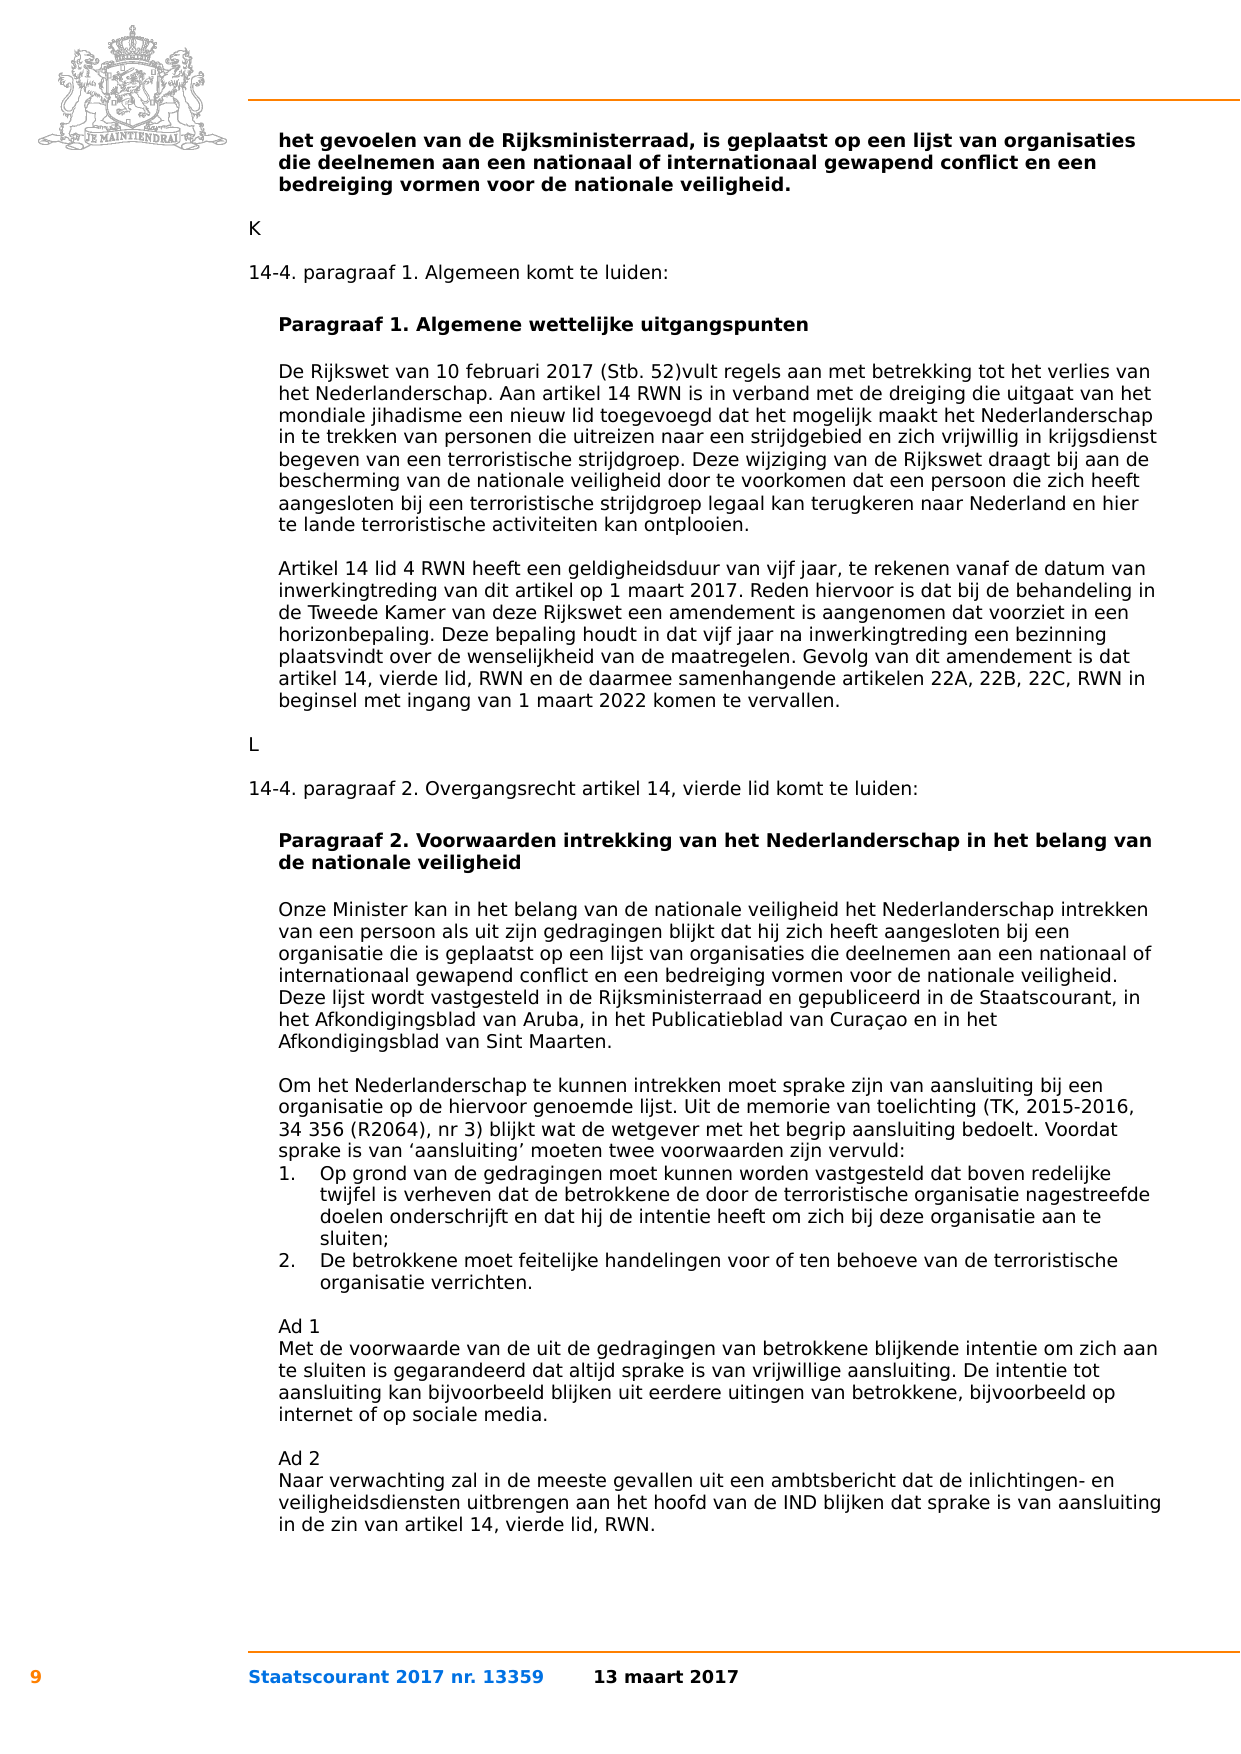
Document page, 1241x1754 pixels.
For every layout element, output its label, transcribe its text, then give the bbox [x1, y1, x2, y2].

subtitle Paragraaf 1. Algemene wettelijke uitgangspunten [278, 313, 1163, 336]
text 2. De betrokkene moet feitelijke handelingen voor of ten behoeve van de terroristische organisatie verrichten. [278, 1250, 1163, 1294]
text Ad 1 [278, 1316, 1163, 1338]
text Ad 2 [278, 1448, 1163, 1470]
text het gevoelen van de Rijksministerraad, is geplaatst op een lijst van organisaties die deelnemen aan een nationaal of internationaal gewapend conflict en een bedreiging vormen voor de nationale veiligheid. [278, 130, 1163, 196]
text De Rijkswet van 10 februari 2017 (Stb. 52)vult regels aan met betrekking tot het verlies van het Nederlanderschap. Aan artikel 14 RWN is in verband met de dreiging die uitgaat van het mondiale jihadisme een nieuw lid toegevoegd dat het mogelijk maakt het Nederlanderschap in te trekken van personen die uitreizen naar een strijdgebied en zich vrijwillig in krijgsdienst begeven van een terroristische strijdgroep. Deze wijziging van de Rijkswet draagt bij aan de bescherming van de nationale veiligheid door te voorkomen dat een persoon die zich heeft aangesloten bij een terroristische strijdgroep legaal kan terugkeren naar Nederland en hier te lande terroristische activiteiten kan ontplooien. [278, 361, 1163, 536]
text Om het Nederlanderschap te kunnen intrekken moet sprake zijn van aansluiting bij een organisatie op de hiervoor genoemde lijst. Uit de memorie van toelichting (TK, 2015-2016, 34 356 (R2064), nr 3) blijkt wat de wetgever met het begrip aansluiting bedoelt. Voordat sprake is van ‘aansluiting’ moeten twee voorwaarden zijn vervuld: [278, 1074, 1163, 1162]
text K [248, 218, 1163, 240]
picture [38, 25, 227, 150]
text L [248, 734, 1163, 756]
text Onze Minister kan in het belang van de nationale veiligheid het Nederlanderschap intrekken van een persoon als uit zijn gedragingen blijkt dat hij zich heeft aangesloten bij een organisatie die is geplaatst op een lijst van organisaties die deelnemen aan een nationaal of internationaal gewapend conflict en een bedreiging vormen voor de nationale veiligheid. Deze lijst wordt vastgesteld in de Rijksministerraad en gepubliceerd in de Staatscourant, in het Afkondigingsblad van Aruba, in het Publicatieblad van Curaçao en in het Afkondigingsblad van Sint Maarten. [278, 899, 1163, 1053]
text 14-4. paragraaf 1. Algemeen komt te luiden: [248, 262, 1163, 283]
text 14-4. paragraaf 2. Overgangsrecht artikel 14, vierde lid komt te luiden: [248, 778, 1163, 800]
text Artikel 14 lid 4 RWN heeft een geldigheidsduur van vijf jaar, te rekenen vanaf de datum van inwerkingtreding van dit artikel op 1 maart 2017. Reden hiervoor is dat bij de behandeling in de Tweede Kamer van deze Rijkswet een amendement is aangenomen dat voorziet in een horizonbepaling. Deze bepaling houdt in dat vijf jaar na inwerkingtreding een bezinning plaatsvindt over de wenselijkheid van de maatregelen. Gevolg van dit amendement is dat artikel 14, vierde lid, RWN en de daarmee samenhangende artikelen 22A, 22B, 22C, RWN in beginsel met ingang van 1 maart 2022 komen te vervallen. [278, 558, 1163, 712]
text Met de voorwaarde van de uit de gedragingen van betrokkene blijkende intentie om zich aan te sluiten is gegarandeerd dat altijd sprake is van vrijwillige aansluiting. De intentie tot aansluiting kan bijvoorbeeld blijken uit eerdere uitingen van betrokkene, bijvoorbeeld op internet of op sociale media. [278, 1338, 1163, 1426]
text Naar verwachting zal in de meeste gevallen uit een ambtsbericht dat de inlichtingen- en veiligheidsdiensten uitbrengen aan het hoofd van de IND blijken dat sprake is van aansluiting in de zin van artikel 14, vierde lid, RWN. [278, 1470, 1163, 1536]
text 1. Op grond van de gedragingen moet kunnen worden vastgesteld dat boven redelijke twijfel is verheven dat de betrokkene de door de terroristische organisatie nagestreefde doelen onderschrijft en dat hij de intentie heeft om zich bij deze organisatie aan te sluiten; [278, 1162, 1163, 1250]
subtitle Paragraaf 2. Voorwaarden intrekking van het Nederlanderschap in het belang van de nationale veiligheid [278, 830, 1163, 874]
